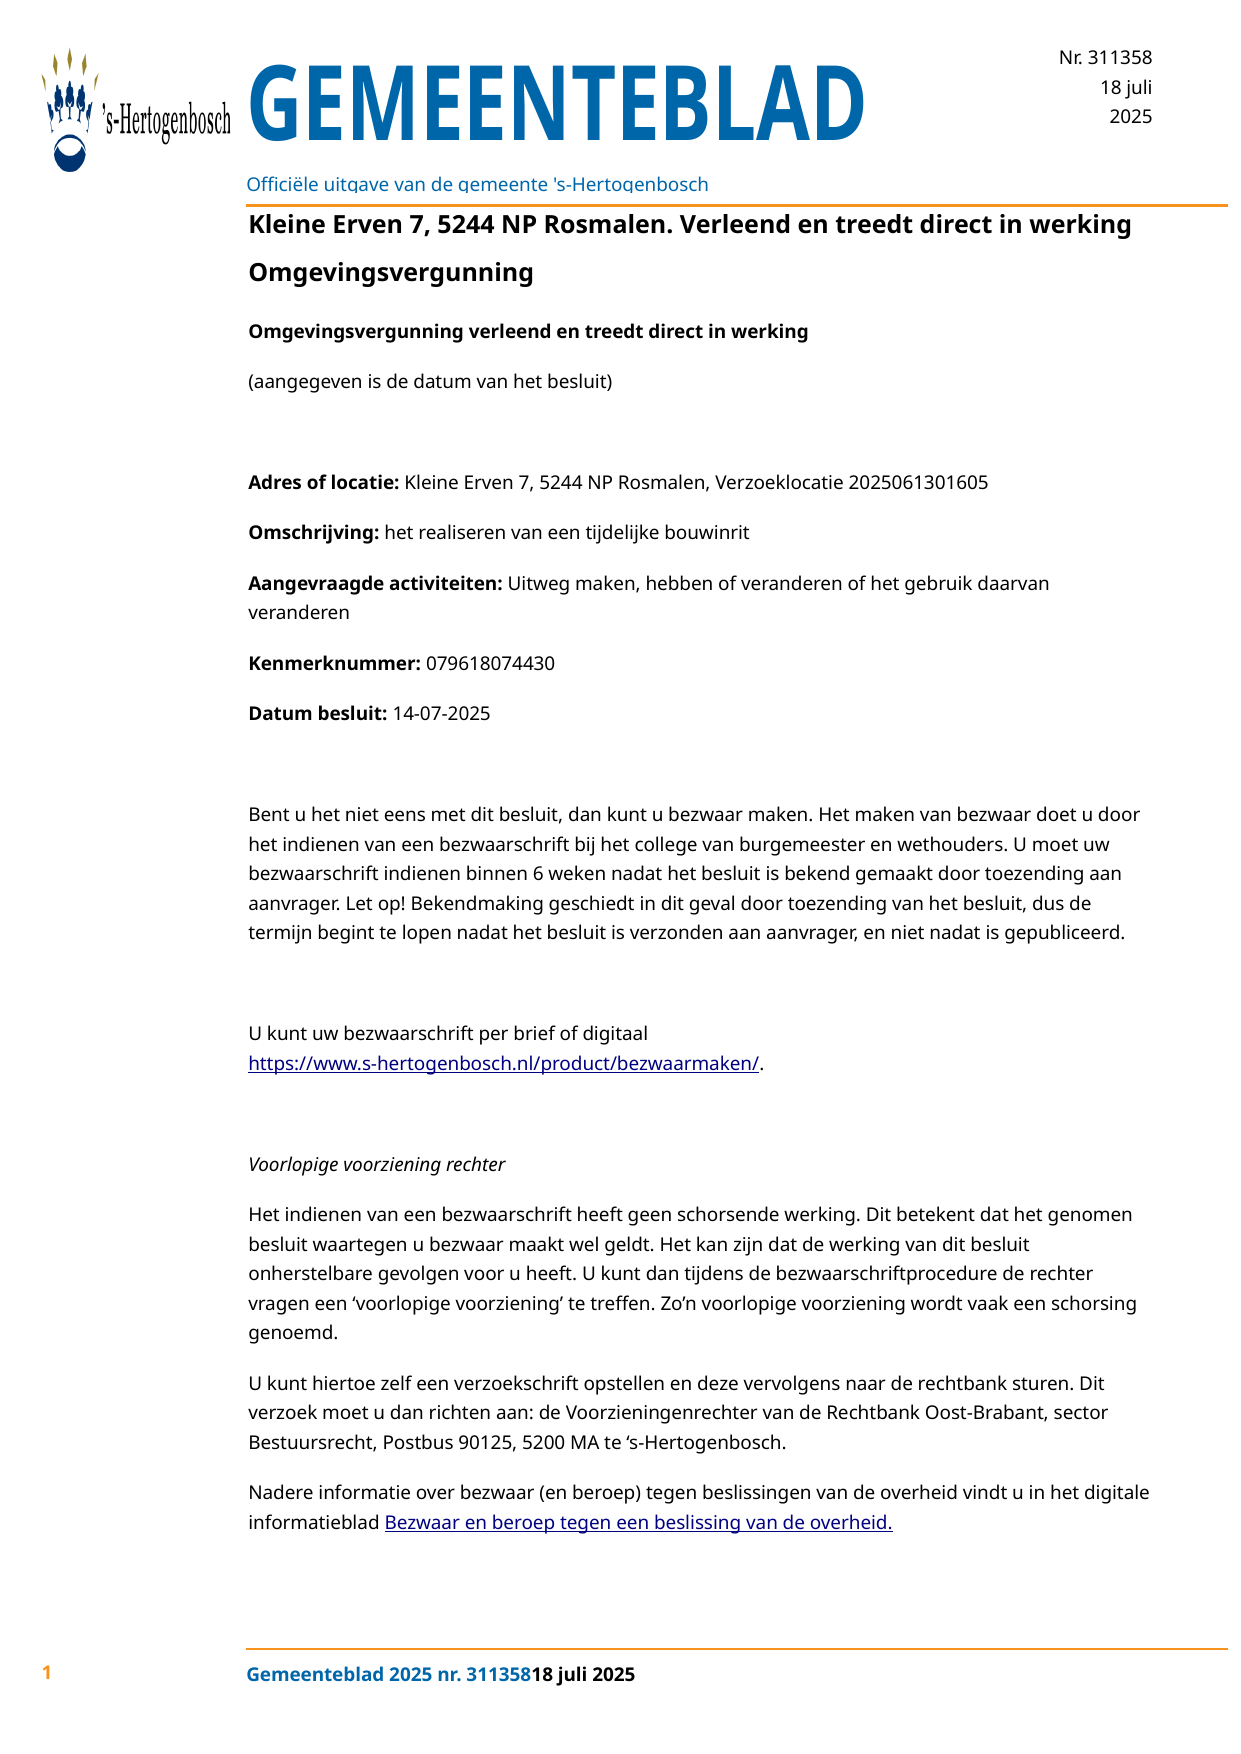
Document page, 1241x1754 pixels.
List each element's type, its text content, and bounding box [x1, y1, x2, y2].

text U kunt hiertoe zelf een verzoekschrift opstellen en deze vervolgens naar de rechtbank sturen. Dit verzoek moet u dan richten aan: de Voorzieningenrechter van de Rechtbank Oost-Brabant, sector Bestuursrecht, Postbus 90125, 5200 MA te ‘s-Hertogenbosch. [248, 1370, 1152, 1455]
text Omgevingsvergunning verleend en treedt direct in werking [248, 318, 1152, 344]
text Kleine Erven 7, 5244 NP Rosmalen. Verleend en treedt direct in werking Omgevingsvergunning [248, 207, 1152, 288]
text Omschrijving: het realiseren van een tijdelijke bouwinrit [248, 519, 1152, 545]
text Aangevraagde activiteiten: Uitweg maken, hebben of veranderen of het gebruik daarvan veranderen [248, 570, 1152, 625]
picture [41, 47, 231, 172]
text (aangegeven is de datum van het besluit) [248, 368, 1152, 394]
text Nadere informatie over bezwaar (en beroep) tegen beslissingen van de overheid vindt u in het digitale informatieblad Bezwaar en beroep tegen een beslissing van de overheid. [248, 1479, 1152, 1535]
text Datum besluit: 14-07-2025 [248, 700, 1152, 726]
text Bent u het niet eens met dit besluit, dan kunt u bezwaar maken. Het maken van bezwaar doet u door het indienen van een bezwaarschrift bij het college van burgemeester en wethouders. U moet uw bezwaarschrift indienen binnen 6 weken nadat het besluit is bekend gemaakt door toezending aan aanvrager. Let op! Bekendmaking geschiedt in dit geval door toezending van het besluit, dus de termijn begint te lopen nadat het besluit is verzonden aan aanvrager, en niet nadat is gepubliceerd. [248, 801, 1152, 945]
text U kunt uw bezwaarschrift per brief of digitaal https://www.s-hertogenbosch.nl/product/bezwaarmaken/. [248, 1020, 1152, 1076]
text Adres of locatie: Kleine Erven 7, 5244 NP Rosmalen, Verzoeklocatie 2025061301605 [248, 469, 1152, 495]
text Kenmerknummer: 079618074430 [248, 650, 1152, 676]
text Het indienen van een bezwaarschrift heeft geen schorsende werking. Dit betekent dat het genomen besluit waartegen u bezwaar maakt wel geldt. Het kan zijn dat de werking van dit besluit onherstelbare gevolgen voor u heeft. U kunt dan tijdens de bezwaarschriftprocedure de rechter vragen een ‘voorlopige voorziening’ te treffen. Zo’n voorlopige voorziening wordt vaak een schorsing genoemd. [248, 1201, 1152, 1345]
text Voorlopige voorziening rechter [248, 1151, 1152, 1177]
